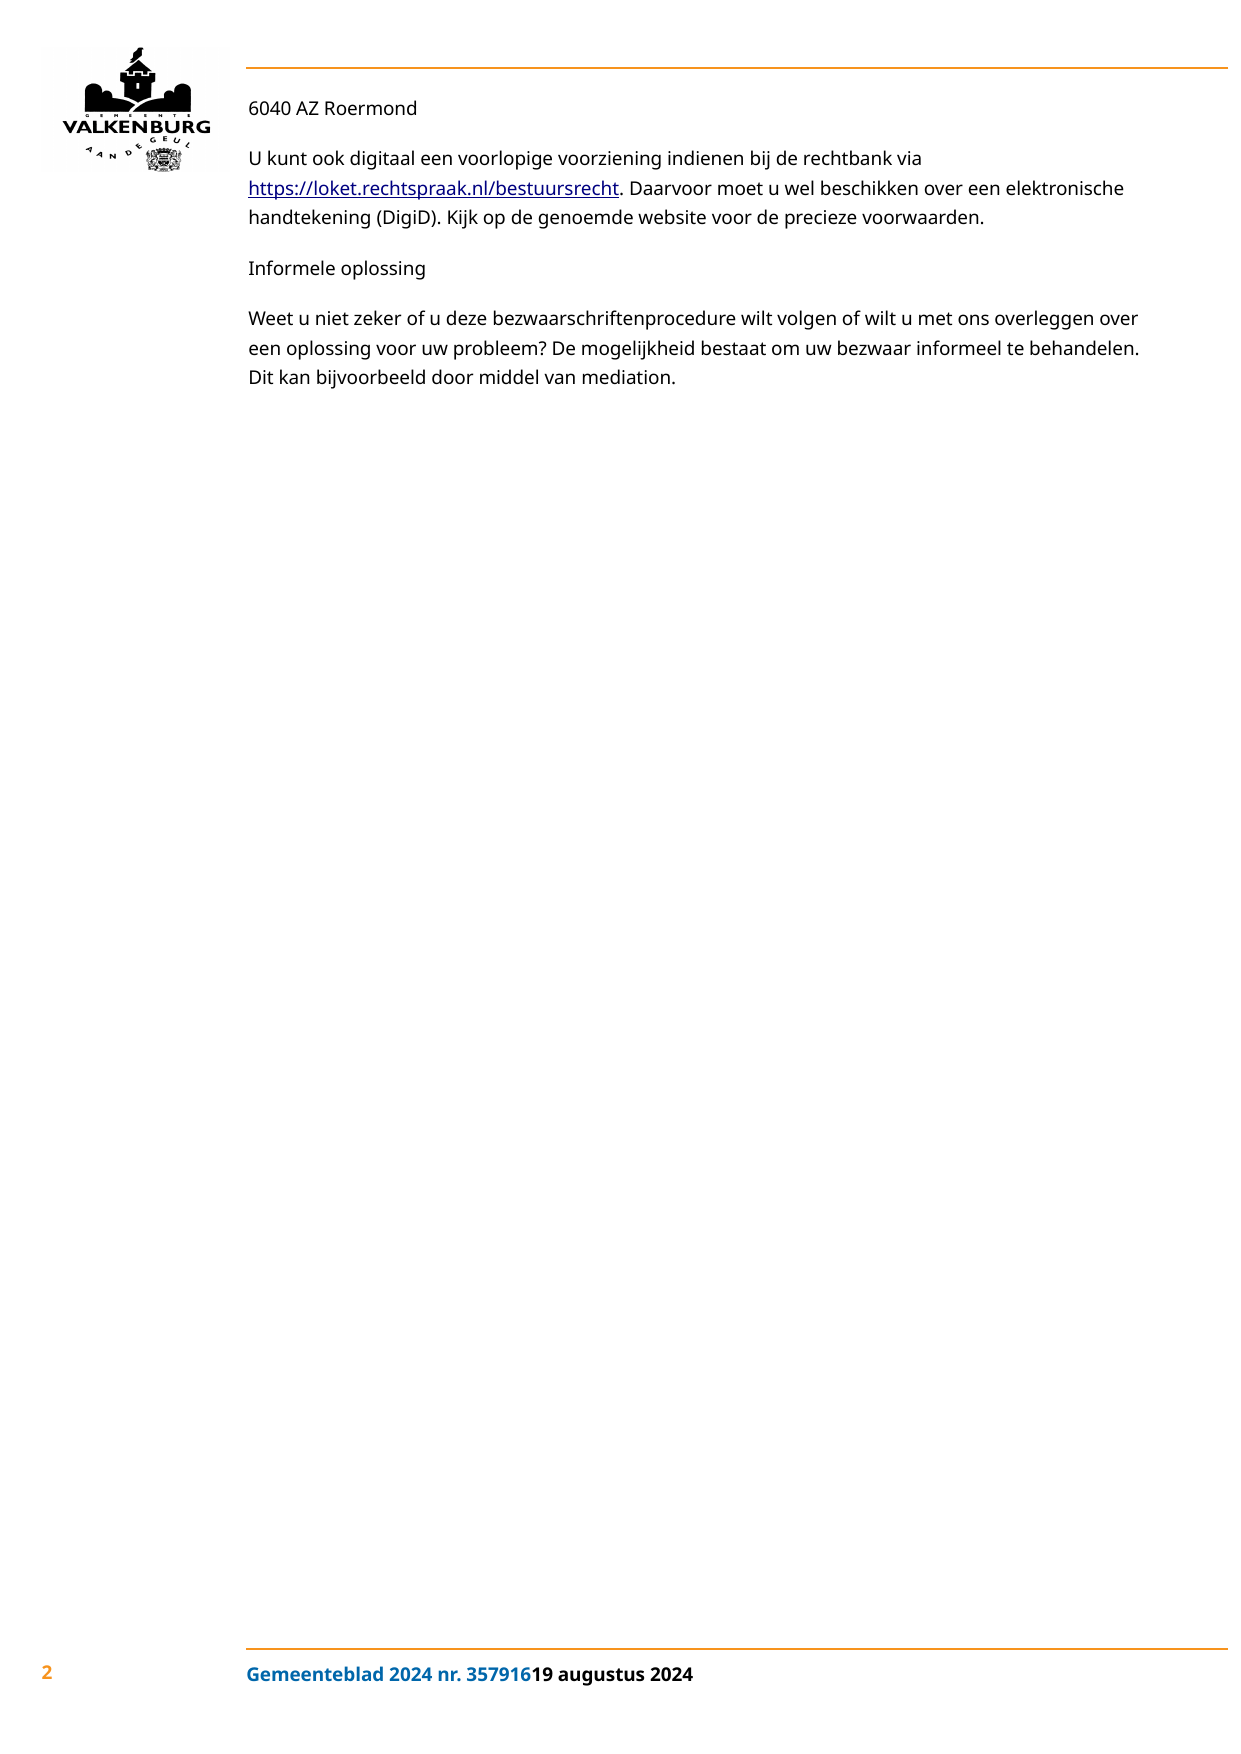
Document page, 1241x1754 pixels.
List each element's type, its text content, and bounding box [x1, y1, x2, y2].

picture [41, 47, 231, 172]
text Informele oplossing [248, 255, 1152, 281]
text Weet u niet zeker of u deze bezwaarschriftenprocedure wilt volgen of wilt u met ons overleggen over een oplossing voor uw probleem? De mogelijkheid bestaat om uw bezwaar informeel te behandelen. Dit kan bijvoorbeeld door middel van mediation. [248, 305, 1152, 390]
text 6040 AZ Roermond [248, 95, 1152, 121]
text U kunt ook digitaal een voorlopige voorziening indienen bij de rechtbank via https://loket.rechtspraak.nl/bestuursrecht. Daarvoor moet u wel beschikken over een elektronische handtekening (DigiD). Kijk op de genoemde website voor de precieze voorwaarden. [248, 145, 1152, 230]
